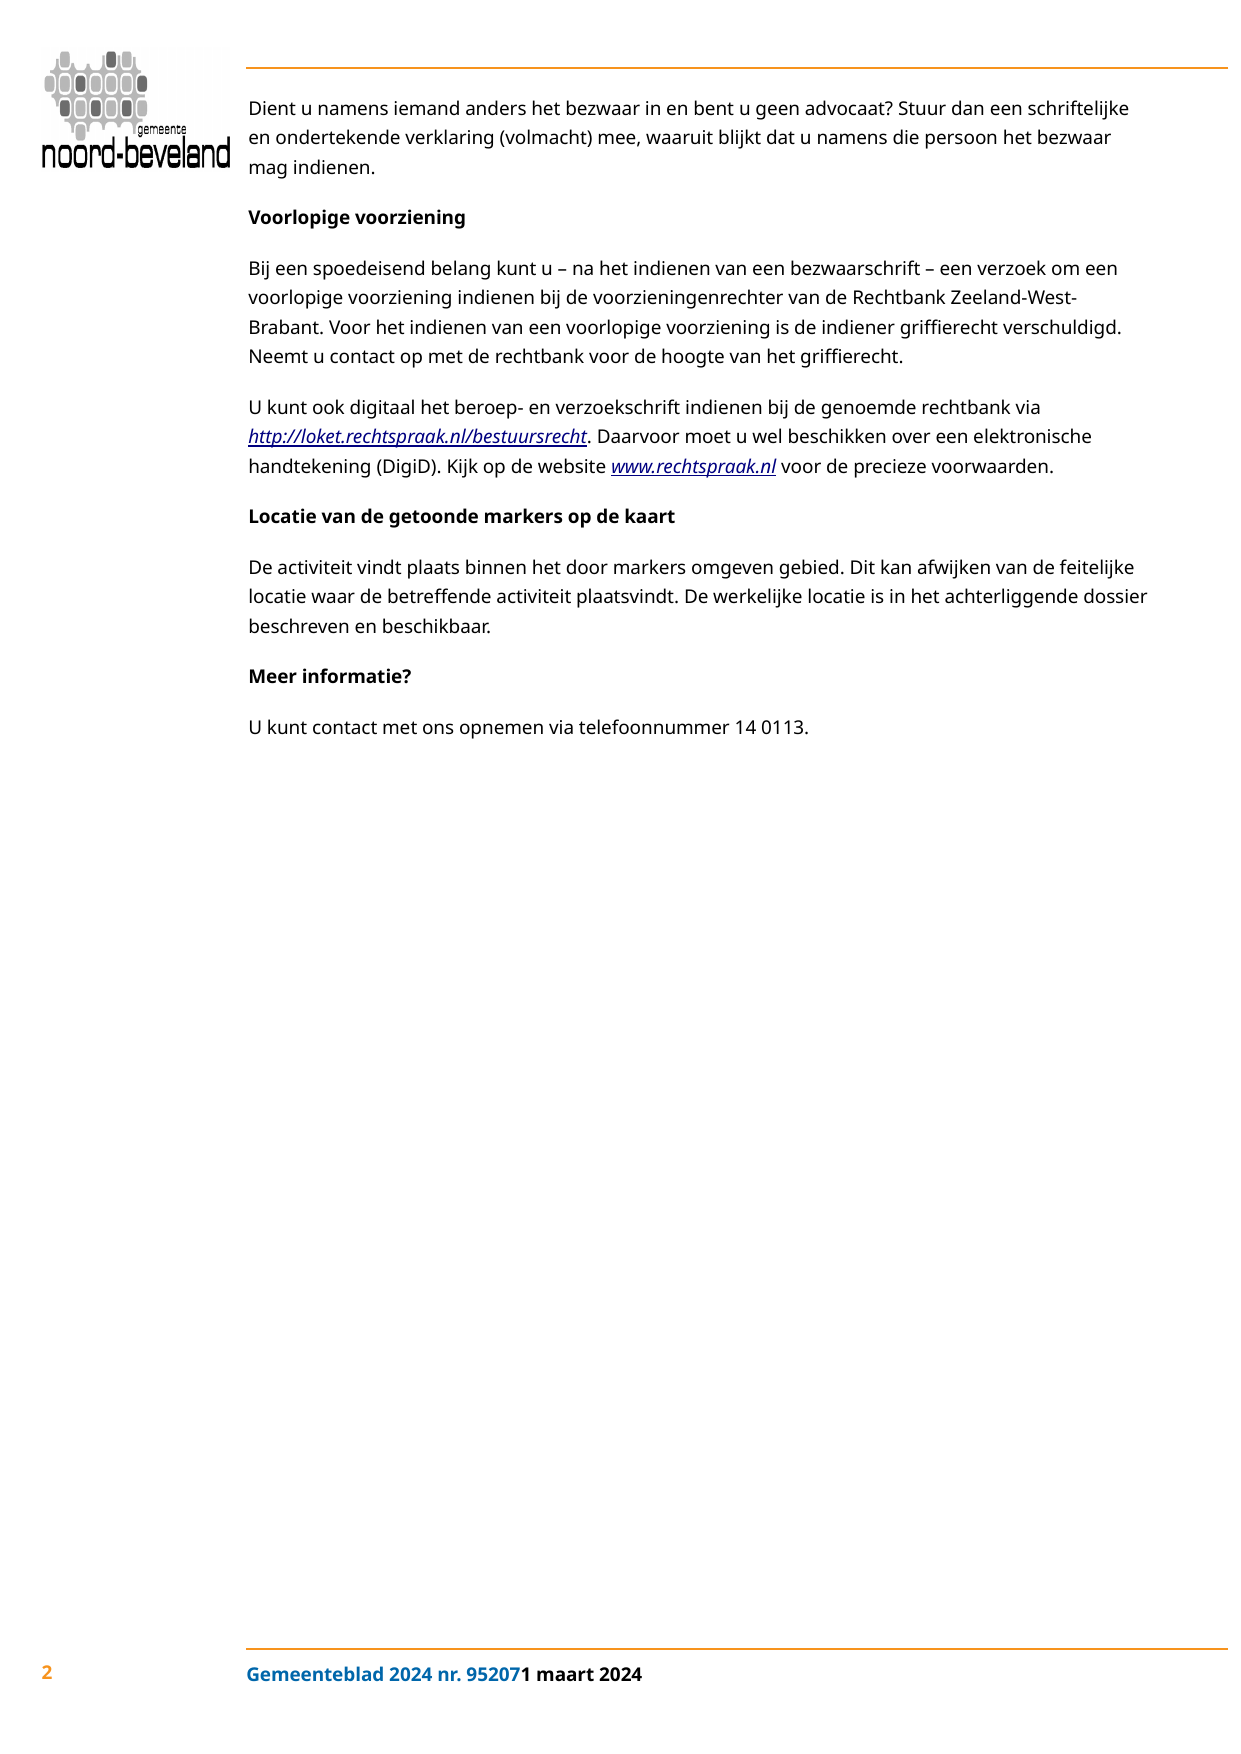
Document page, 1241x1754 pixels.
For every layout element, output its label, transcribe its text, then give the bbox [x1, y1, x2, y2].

text Bij een spoedeisend belang kunt u – na het indienen van een bezwaarschrift – een verzoek om een voorlopige voorziening indienen bij de voorzieningenrechter van de Rechtbank Zeeland-West-Brabant. Voor het indienen van een voorlopige voorziening is de indiener griffierecht verschuldigd. Neemt u contact op met de rechtbank voor de hoogte van het griffierecht. [248, 255, 1152, 369]
text Dient u namens iemand anders het bezwaar in en bent u geen advocaat? Stuur dan een schriftelijke en ondertekende verklaring (volmacht) mee, waaruit blijkt dat u namens die persoon het bezwaar mag indienen. [248, 95, 1152, 180]
text Voorlopige voorziening [248, 204, 1152, 230]
text De activiteit vindt plaats binnen het door markers omgeven gebied. Dit kan afwijken van de feitelijke locatie waar de betreffende activiteit plaatsvindt. De werkelijke locatie is in het achterliggende dossier beschreven en beschikbaar. [248, 554, 1152, 639]
text Meer informatie? [248, 663, 1152, 689]
text U kunt contact met ons opnemen via telefoonnummer 14 0113. [248, 714, 1152, 740]
text U kunt ook digitaal het beroep- en verzoekschrift indienen bij de genoemde rechtbank via http://loket.rechtspraak.nl/bestuursrecht. Daarvoor moet u wel beschikken over een elektronische handtekening (DigiD). Kijk op de website www.rechtspraak.nl voor de precieze voorwaarden. [248, 394, 1152, 479]
text Locatie van de getoonde markers op de kaart [248, 503, 1152, 529]
picture [41, 47, 231, 172]
